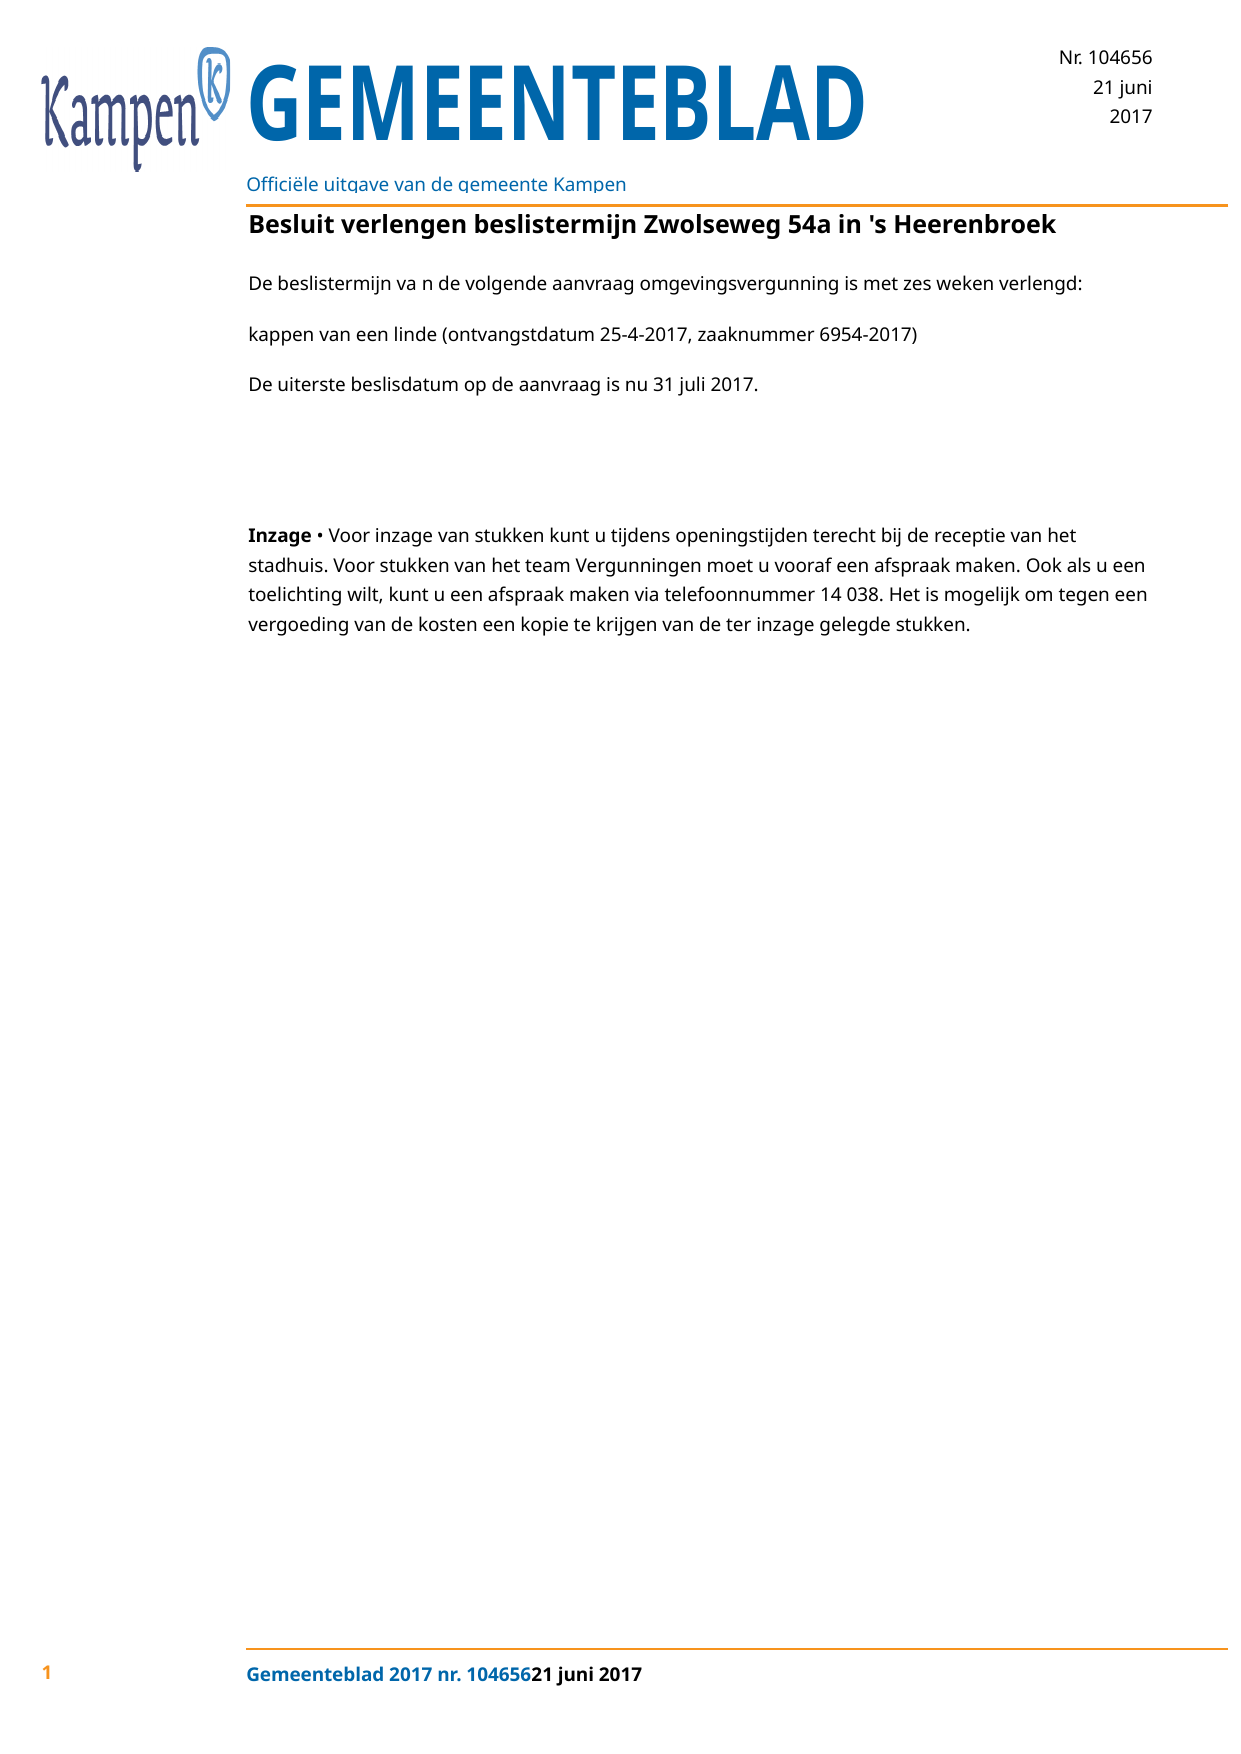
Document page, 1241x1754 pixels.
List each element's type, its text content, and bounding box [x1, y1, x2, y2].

text kappen van een linde (ontvangstdatum 25-4-2017, zaaknummer 6954-2017) [248, 321, 1152, 346]
text Besluit verlengen beslistermijn Zwolseweg 54a in 's Heerenbroek [248, 207, 1152, 241]
picture [41, 47, 231, 172]
text De beslistermijn va n de volgende aanvraag omgevingsvergunning is met zes weken verlengd: [248, 270, 1152, 296]
text Inzage • Voor inzage van stukken kunt u tijdens openingstijden terecht bij de receptie van het stadhuis. Voor stukken van het team Vergunningen moet u vooraf een afspraak maken. Ook als u een toelichting wilt, kunt u een afspraak maken via telefoonnummer 14 038. Het is mogelijk om tegen een vergoeding van de kosten een kopie te krijgen van de ter inzage gelegde stukken. [248, 522, 1152, 637]
text De uiterste beslisdatum op de aanvraag is nu 31 juli 2017. [248, 371, 1152, 397]
